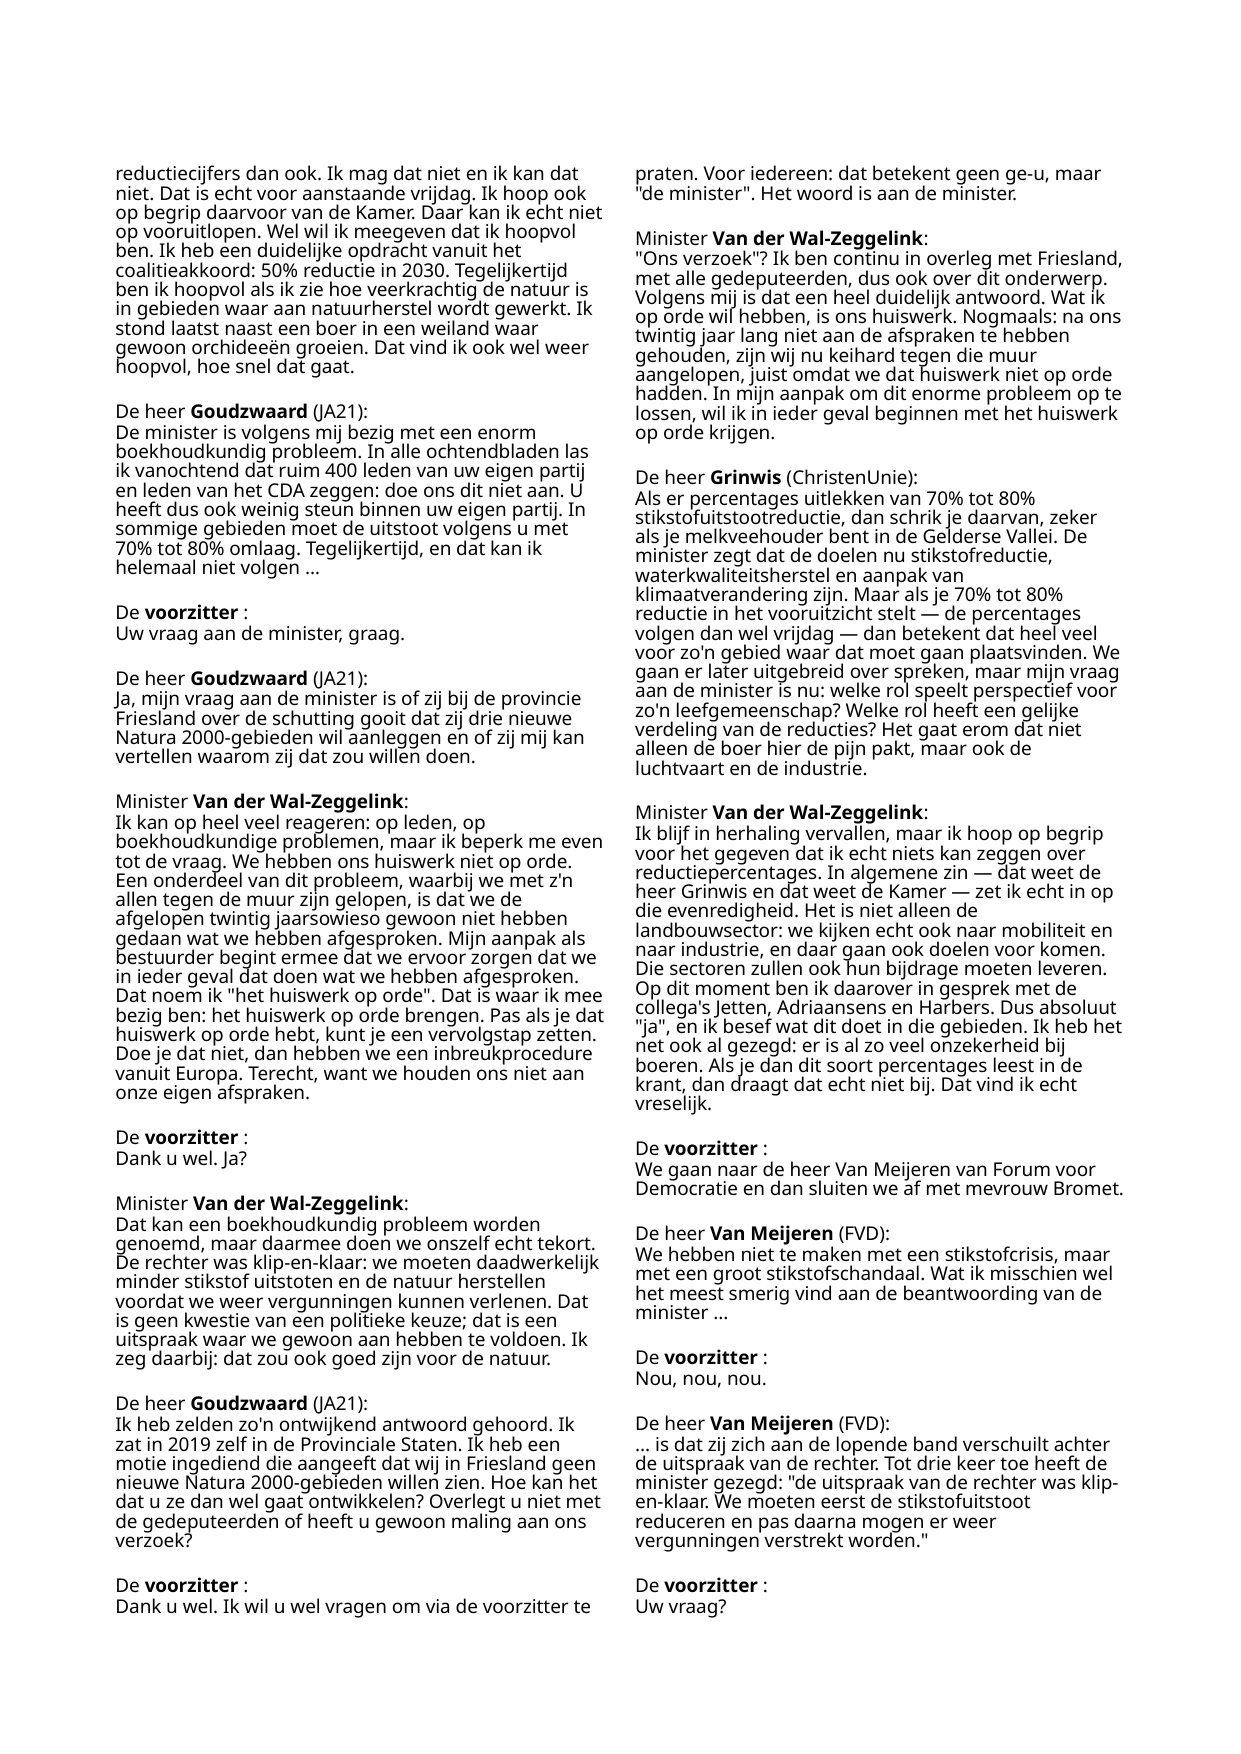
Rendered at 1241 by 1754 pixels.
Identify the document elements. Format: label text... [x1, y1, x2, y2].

text De voorzitter : [115, 599, 605, 624]
text Nou, nou, nou. [635, 1370, 1125, 1389]
text Dank u wel. Ik wil u wel vragen om via de voorzitter te [115, 1598, 605, 1617]
text De heer Van Meijeren (FVD): [635, 1220, 1125, 1246]
text De voorzitter : [115, 1124, 605, 1150]
text Minister Van der Wal-Zeggelink: [115, 1190, 605, 1216]
text Als er percentages uitlekken van 70% tot 80% stikstofuitstootreductie, dan schrik je daarvan, zeker als je melkveehouder bent in de Gelderse Vallei. De minister zegt dat de doelen nu stikstofreductie, waterkwaliteitsherstel en aanpak van klimaatverandering zijn. Maar als je 70% tot 80% reductie in het vooruitzicht stelt — de percentages volgen dan wel vrijdag — dan betekent dat heel veel voor zo'n gebied waar dat moet gaan plaatsvinden. We gaan er later uitgebreid over spreken, maar mijn vraag aan de minister is nu: welke rol speelt perspectief voor zo'n leefgemeenschap? Welke rol heeft een gelijke verdeling van de reducties? Het gaat erom dat niet alleen de boer hier de pijn pakt, maar ook de luchtvaart en de industrie. [635, 490, 1125, 779]
text De voorzitter : [635, 1344, 1125, 1370]
text Ik kan op heel veel reageren: op leden, op boekhoudkundige problemen, maar ik beperk me even tot de vraag. We hebben ons huiswerk niet op orde. Een onderdeel van dit probleem, waarbij we met z'n allen tegen de muur zijn gelopen, is dat we de afgelopen twintig jaarsowieso gewoon niet hebben gedaan wat we hebben afgesproken. Mijn aanpak als bestuurder begint ermee dat we ervoor zorgen dat we in ieder geval dat doen wat we hebben afgesproken. Dat noem ik "het huiswerk op orde". Dat is waar ik mee bezig ben: het huiswerk op orde brengen. Pas als je dat huiswerk op orde hebt, kunt je een vervolgstap zetten. Doe je dat niet, dan hebben we een inbreukprocedure vanuit Europa. Terecht, want we houden ons niet aan onze eigen afspraken. [115, 814, 605, 1103]
text De voorzitter : [635, 1135, 1125, 1161]
text De heer Goudzwaard (JA21): [115, 665, 605, 690]
text Dank u wel. Ja? [115, 1150, 605, 1169]
text Ik blijf in herhaling vervallen, maar ik hoop op begrip voor het gegeven dat ik echt niets kan zeggen over reductiepercentages. In algemene zin — dat weet de heer Grinwis en dat weet de Kamer — zet ik echt in op die evenredigheid. Het is niet alleen de landbouwsector: we kijken echt ook naar mobiliteit en naar industrie, en daar gaan ook doelen voor komen. Die sectoren zullen ook hun bijdrage moeten leveren. Op dit moment ben ik daarover in gesprek met de collega's Jetten, Adriaansens en Harbers. Dus absoluut "ja", en ik besef wat dit doet in die gebieden. Ik heb het net ook al gezegd: er is al zo veel onzekerheid bij boeren. Als je dan dit soort percentages leest in de krant, dan draagt dat echt niet bij. Dat vind ik echt vreselijk. [635, 825, 1125, 1114]
text Uw vraag aan de minister, graag. [115, 624, 605, 644]
text De heer Goudzwaard (JA21): [115, 398, 605, 424]
text Minister Van der Wal-Zeggelink: [115, 788, 605, 814]
text Minister Van der Wal-Zeggelink: [635, 799, 1125, 825]
text Dat kan een boekhoudkundig probleem worden genoemd, maar daarmee doen we onszelf echt tekort. De rechter was klip-en-klaar: we moeten daadwerkelijk minder stikstof uitstoten en de natuur herstellen voordat we weer vergunningen kunnen verlenen. Dat is geen kwestie van een politieke keuze; dat is een uitspraak waar we gewoon aan hebben te voldoen. Ik zeg daarbij: dat zou ook goed zijn voor de natuur. [115, 1216, 605, 1370]
text Ik heb zelden zo'n ontwijkend antwoord gehoord. Ik zat in 2019 zelf in de Provinciale Staten. Ik heb een motie ingediend die aangeeft dat wij in Friesland geen nieuwe Natura 2000-gebieden willen zien. Hoe kan het dat u ze dan wel gaat ontwikkelen? Overlegt u niet met de gedeputeerden of heeft u gewoon maling aan ons verzoek? [115, 1416, 605, 1551]
text De heer Grinwis (ChristenUnie): [635, 464, 1125, 490]
text De heer Van Meijeren (FVD): [635, 1410, 1125, 1436]
text reductiecijfers dan ook. Ik mag dat niet en ik kan dat niet. Dat is echt voor aanstaande vrijdag. Ik hoop ook op begrip daarvoor van de Kamer. Daar kan ik echt niet op vooruitlopen. Wel wil ik meegeven dat ik hoopvol ben. Ik heb een duidelijke opdracht vanuit het coalitieakkoord: 50% reductie in 2030. Tegelijkertijd ben ik hoopvol als ik zie hoe veerkrachtig de natuur is in gebieden waar aan natuurherstel wordt gewerkt. Ik stond laatst naast een boer in een weiland waar gewoon orchideeën groeien. Dat vind ik ook wel weer hoopvol, hoe snel dat gaat. [115, 165, 605, 377]
text De minister is volgens mij bezig met een enorm boekhoudkundig probleem. In alle ochtendbladen las ik vanochtend dat ruim 400 leden van uw eigen partij en leden van het CDA zeggen: doe ons dit niet aan. U heeft dus ook weinig steun binnen uw eigen partij. In sommige gebieden moet de uitstoot volgens u met 70% tot 80% omlaag. Tegelijkertijd, en dat kan ik helemaal niet volgen … [115, 424, 605, 578]
text praten. Voor iedereen: dat betekent geen ge-u, maar "de minister". Het woord is aan de minister. [635, 165, 1125, 204]
text De voorzitter : [115, 1572, 605, 1598]
text Minister Van der Wal-Zeggelink: [635, 225, 1125, 250]
text "Ons verzoek"? Ik ben continu in overleg met Friesland, met alle gedeputeerden, dus ook over dit onderwerp. Volgens mij is dat een heel duidelijk antwoord. Wat ik op orde wil hebben, is ons huiswerk. Nogmaals: na ons twintig jaar lang niet aan de afspraken te hebben gehouden, zijn wij nu keihard tegen die muur aangelopen, juist omdat we dat huiswerk niet op orde hadden. In mijn aanpak om dit enorme probleem op te lossen, wil ik in ieder geval beginnen met het huiswerk op orde krijgen. [635, 250, 1125, 443]
text Ja, mijn vraag aan de minister is of zij bij de provincie Friesland over de schutting gooit dat zij drie nieuwe Natura 2000-gebieden wil aanleggen en of zij mij kan vertellen waarom zij dat zou willen doen. [115, 690, 605, 767]
text Uw vraag? [635, 1598, 1125, 1617]
text We gaan naar de heer Van Meijeren van Forum voor Democratie en dan sluiten we af met mevrouw Bromet. [635, 1161, 1125, 1199]
text De heer Goudzwaard (JA21): [115, 1391, 605, 1416]
text ... is dat zij zich aan de lopende band verschuilt achter de uitspraak van de rechter. Tot drie keer toe heeft de minister gezegd: "de uitspraak van de rechter was klip-en-klaar. We moeten eerst de stikstofuitstoot reduceren en pas daarna mogen er weer vergunningen verstrekt worden." [635, 1436, 1125, 1551]
text De voorzitter : [635, 1572, 1125, 1598]
text We hebben niet te maken met een stikstofcrisis, maar met een groot stikstofschandaal. Wat ik misschien wel het meest smerig vind aan de beantwoording van de minister ... [635, 1246, 1125, 1323]
